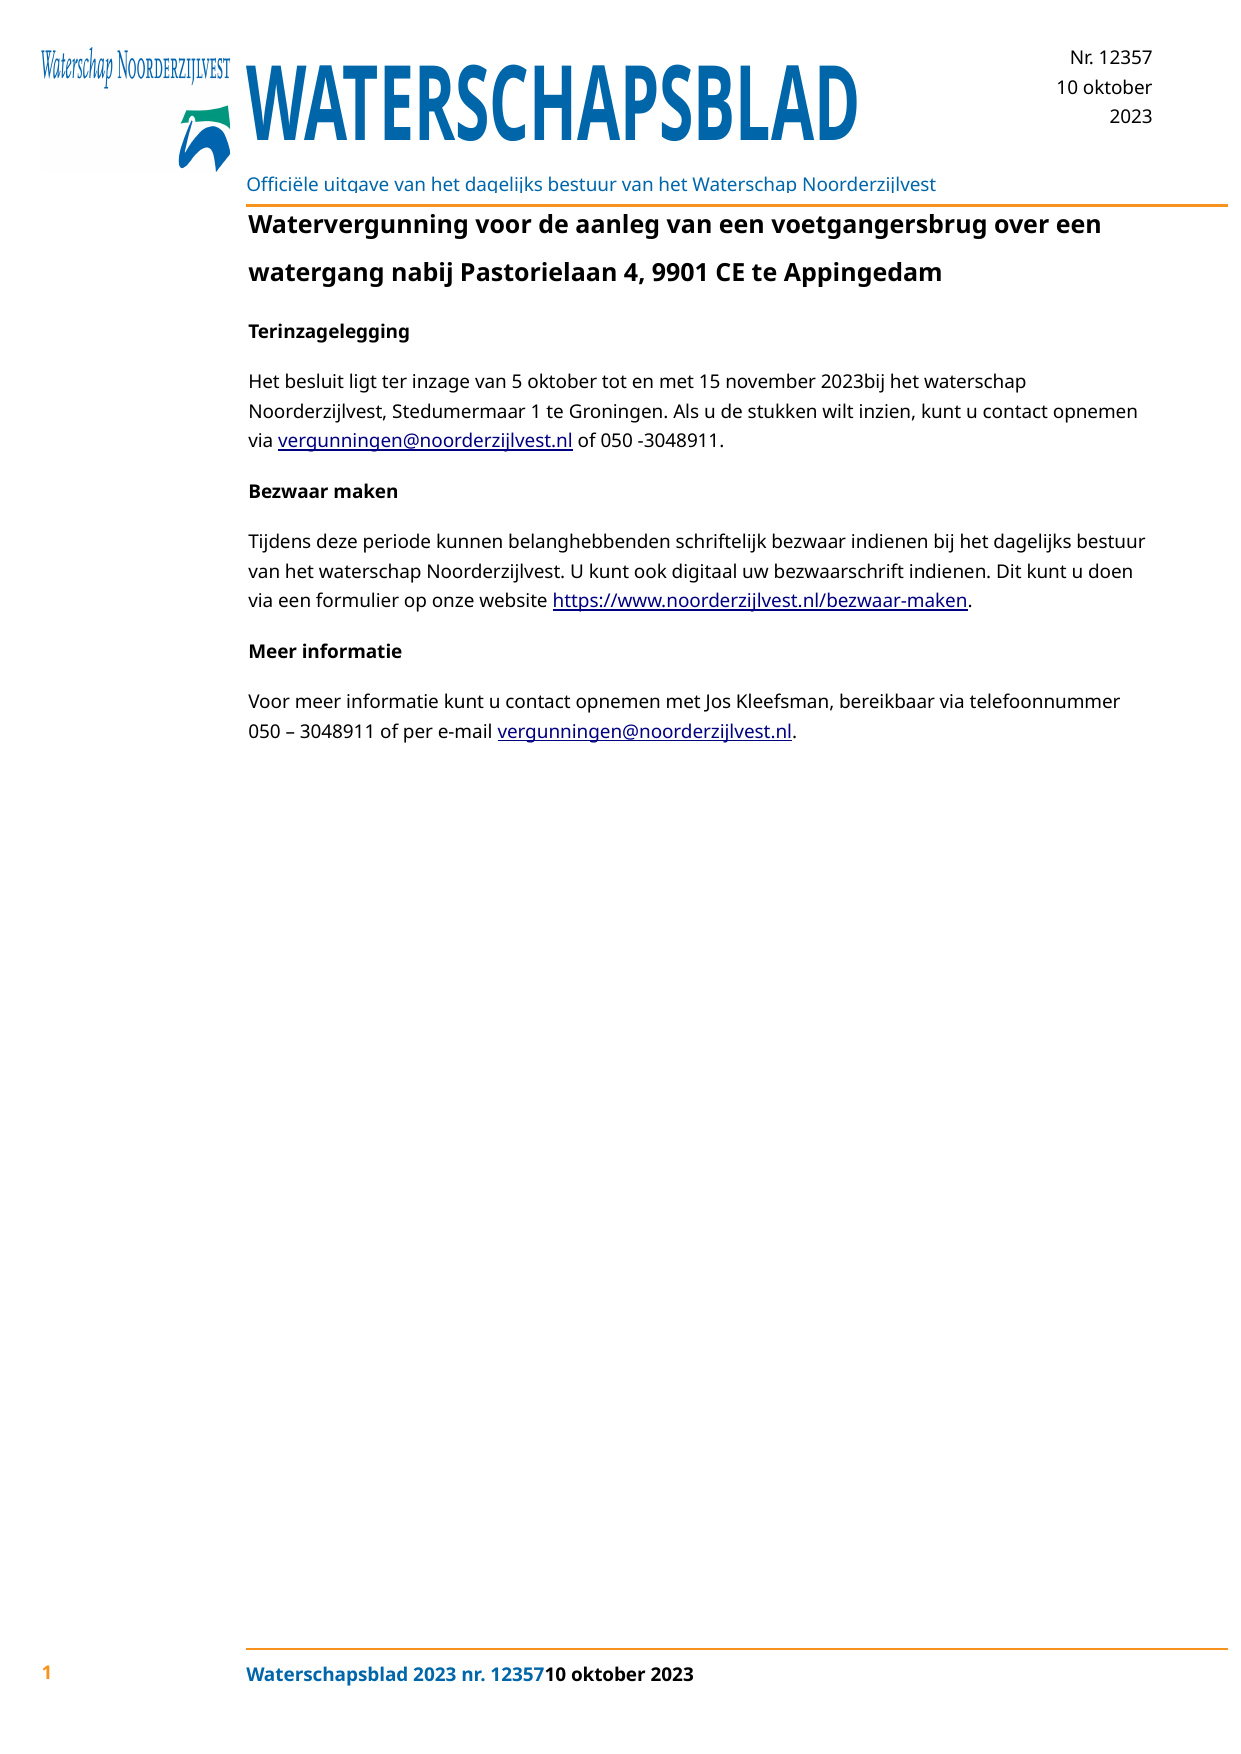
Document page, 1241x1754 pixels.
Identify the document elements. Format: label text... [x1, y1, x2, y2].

picture [41, 47, 231, 172]
text Voor meer informatie kunt u contact opnemen met Jos Kleefsman, bereikbaar via telefoonnummer 050 – 3048911 of per e-mail vergunningen@noorderzijlvest.nl. [248, 688, 1152, 744]
text Meer informatie [248, 638, 1152, 664]
text Watervergunning voor de aanleg van een voetgangersbrug over een watergang nabij Pastorielaan 4, 9901 CE te Appingedam [248, 207, 1152, 288]
text Het besluit ligt ter inzage van 5 oktober tot en met 15 november 2023bij het waterschap Noorderzijlvest, Stedumermaar 1 te Groningen. Als u de stukken wilt inzien, kunt u contact opnemen via vergunningen@noorderzijlvest.nl of 050 -3048911. [248, 368, 1152, 453]
text Terinzagelegging [248, 318, 1152, 344]
text Tijdens deze periode kunnen belanghebbenden schriftelijk bezwaar indienen bij het dagelijks bestuur van het waterschap Noorderzijlvest. U kunt ook digitaal uw bezwaarschrift indienen. Dit kunt u doen via een formulier op onze website https://www.noorderzijlvest.nl/bezwaar-maken. [248, 528, 1152, 613]
text Bezwaar maken [248, 478, 1152, 504]
